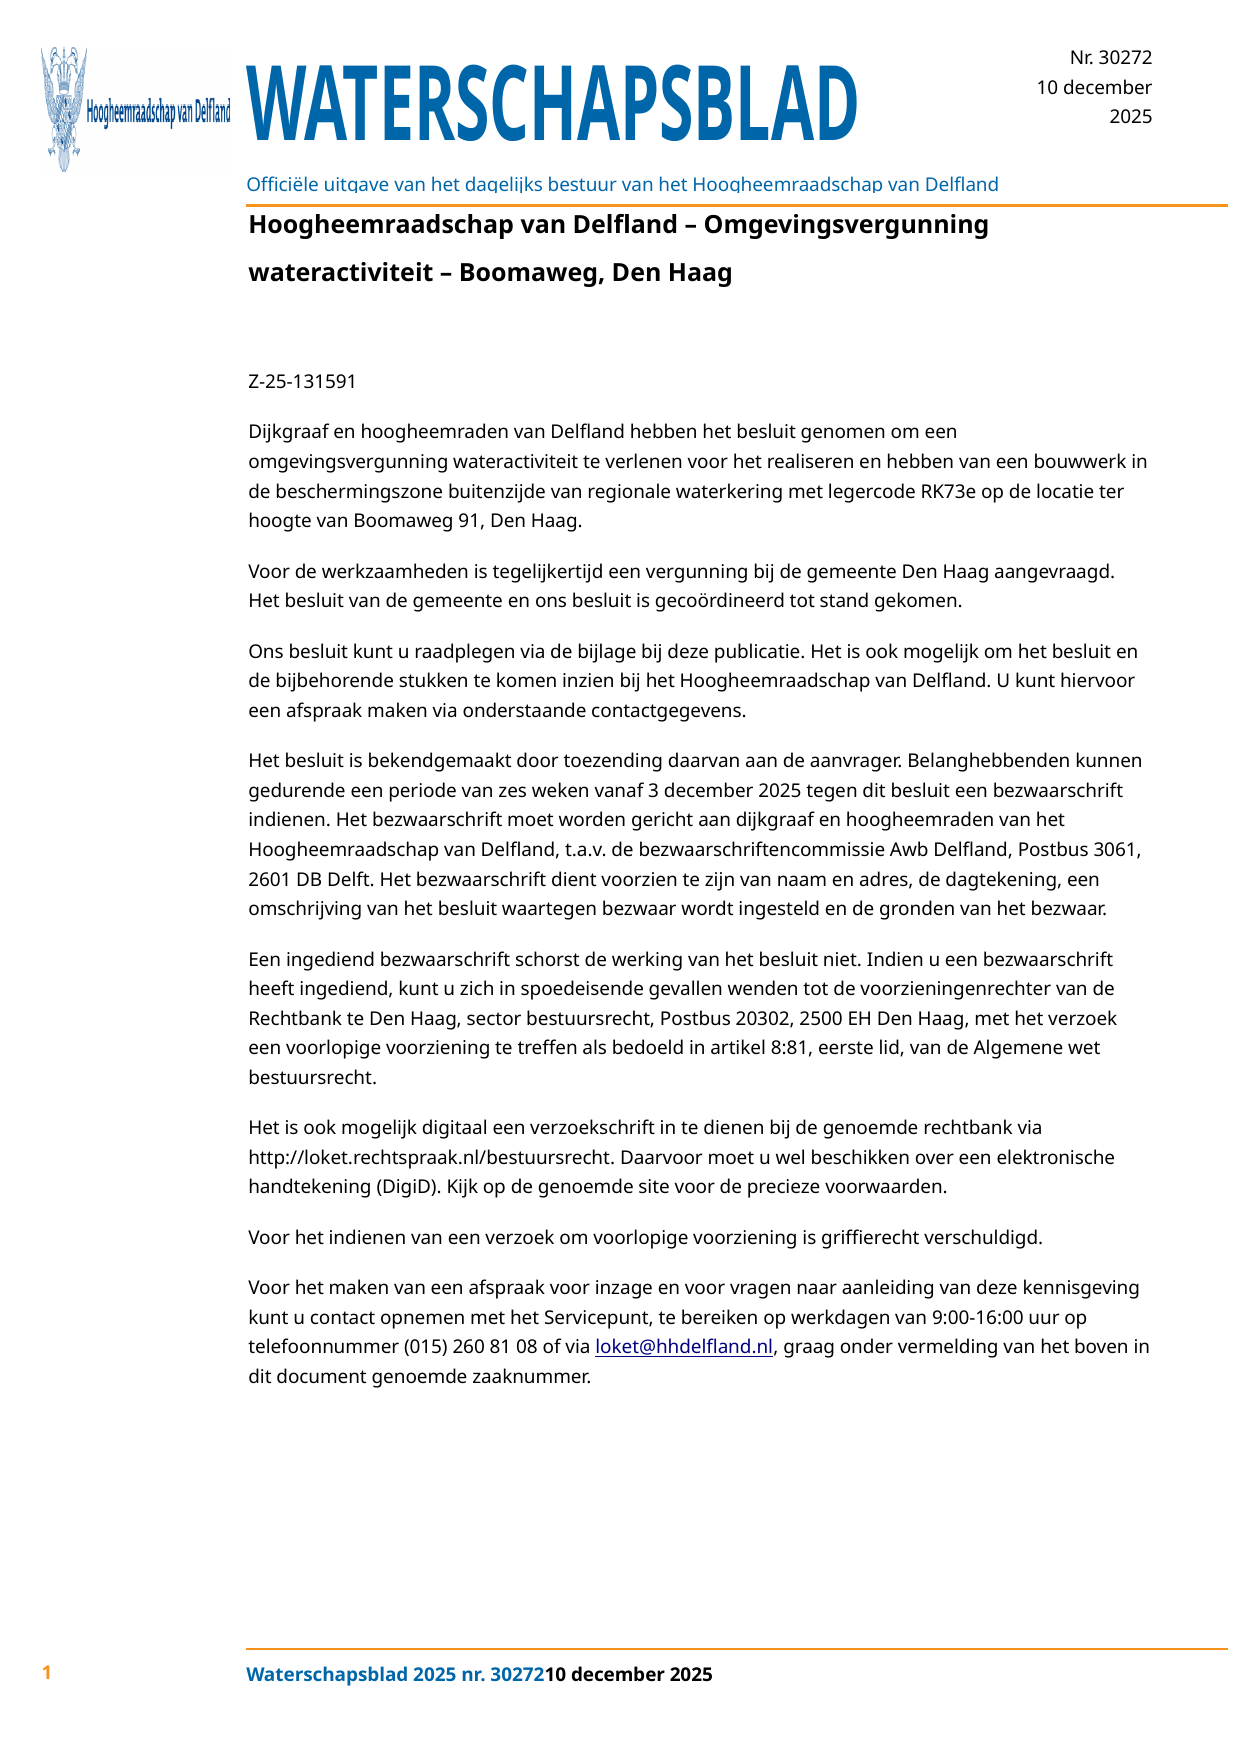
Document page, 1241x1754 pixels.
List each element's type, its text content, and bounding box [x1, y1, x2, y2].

text Voor de werkzaamheden is tegelijkertijd een vergunning bij de gemeente Den Haag aangevraagd. Het besluit van de gemeente en ons besluit is gecoördineerd tot stand gekomen. [248, 558, 1152, 613]
text Het is ook mogelijk digitaal een verzoekschrift in te dienen bij de genoemde rechtbank via http://loket.rechtspraak.nl/bestuursrecht. Daarvoor moet u wel beschikken over een elektronische handtekening (DigiD). Kijk op de genoemde site voor de precieze voorwaarden. [248, 1114, 1152, 1199]
picture [41, 47, 231, 172]
text Dijkgraaf en hoogheemraden van Delfland hebben het besluit genomen om een omgevingsvergunning wateractiviteit te verlenen voor het realiseren en hebben van een bouwwerk in de beschermingszone buitenzijde van regionale waterkering met legercode RK73e op de locatie ter hoogte van Boomaweg 91, Den Haag. [248, 419, 1152, 533]
text Voor het maken van een afspraak voor inzage en voor vragen naar aanleiding van deze kennisgeving kunt u contact opnemen met het Servicepunt, te bereiken op werkdagen van 9:00-16:00 uur op telefoonnummer (015) 260 81 08 of via loket@hhdelfland.nl, graag onder vermelding van het boven in dit document genoemde zaaknummer. [248, 1274, 1152, 1389]
text Z-25-131591 [248, 368, 1152, 394]
text Een ingediend bezwaarschrift schorst de werking van het besluit niet. Indien u een bezwaarschrift heeft ingediend, kunt u zich in spoedeisende gevallen wenden tot de voorzieningenrechter van de Rechtbank te Den Haag, sector bestuursrecht, Postbus 20302, 2500 EH Den Haag, met het verzoek een voorlopige voorziening te treffen als bedoeld in artikel 8:81, eerste lid, van de Algemene wet bestuursrecht. [248, 946, 1152, 1090]
text Hoogheemraadschap van Delfland – Omgevingsvergunning wateractiviteit – Boomaweg, Den Haag [248, 207, 1152, 288]
text Voor het indienen van een verzoek om voorlopige voorziening is griffierecht verschuldigd. [248, 1224, 1152, 1250]
text Ons besluit kunt u raadplegen via de bijlage bij deze publicatie. Het is ook mogelijk om het besluit en de bijbehorende stukken te komen inzien bij het Hoogheemraadschap van Delfland. U kunt hiervoor een afspraak maken via onderstaande contactgegevens. [248, 638, 1152, 723]
text Het besluit is bekendgemaakt door toezending daarvan aan de aanvrager. Belanghebbenden kunnen gedurende een periode van zes weken vanaf 3 december 2025 tegen dit besluit een bezwaarschrift indienen. Het bezwaarschrift moet worden gericht aan dijkgraaf en hoogheemraden van het Hoogheemraadschap van Delfland, t.a.v. de bezwaarschriftencommissie Awb Delfland, Postbus 3061, 2601 DB Delft. Het bezwaarschrift dient voorzien te zijn van naam en adres, de dagtekening, een omschrijving van het besluit waartegen bezwaar wordt ingesteld en de gronden van het bezwaar. [248, 747, 1152, 921]
